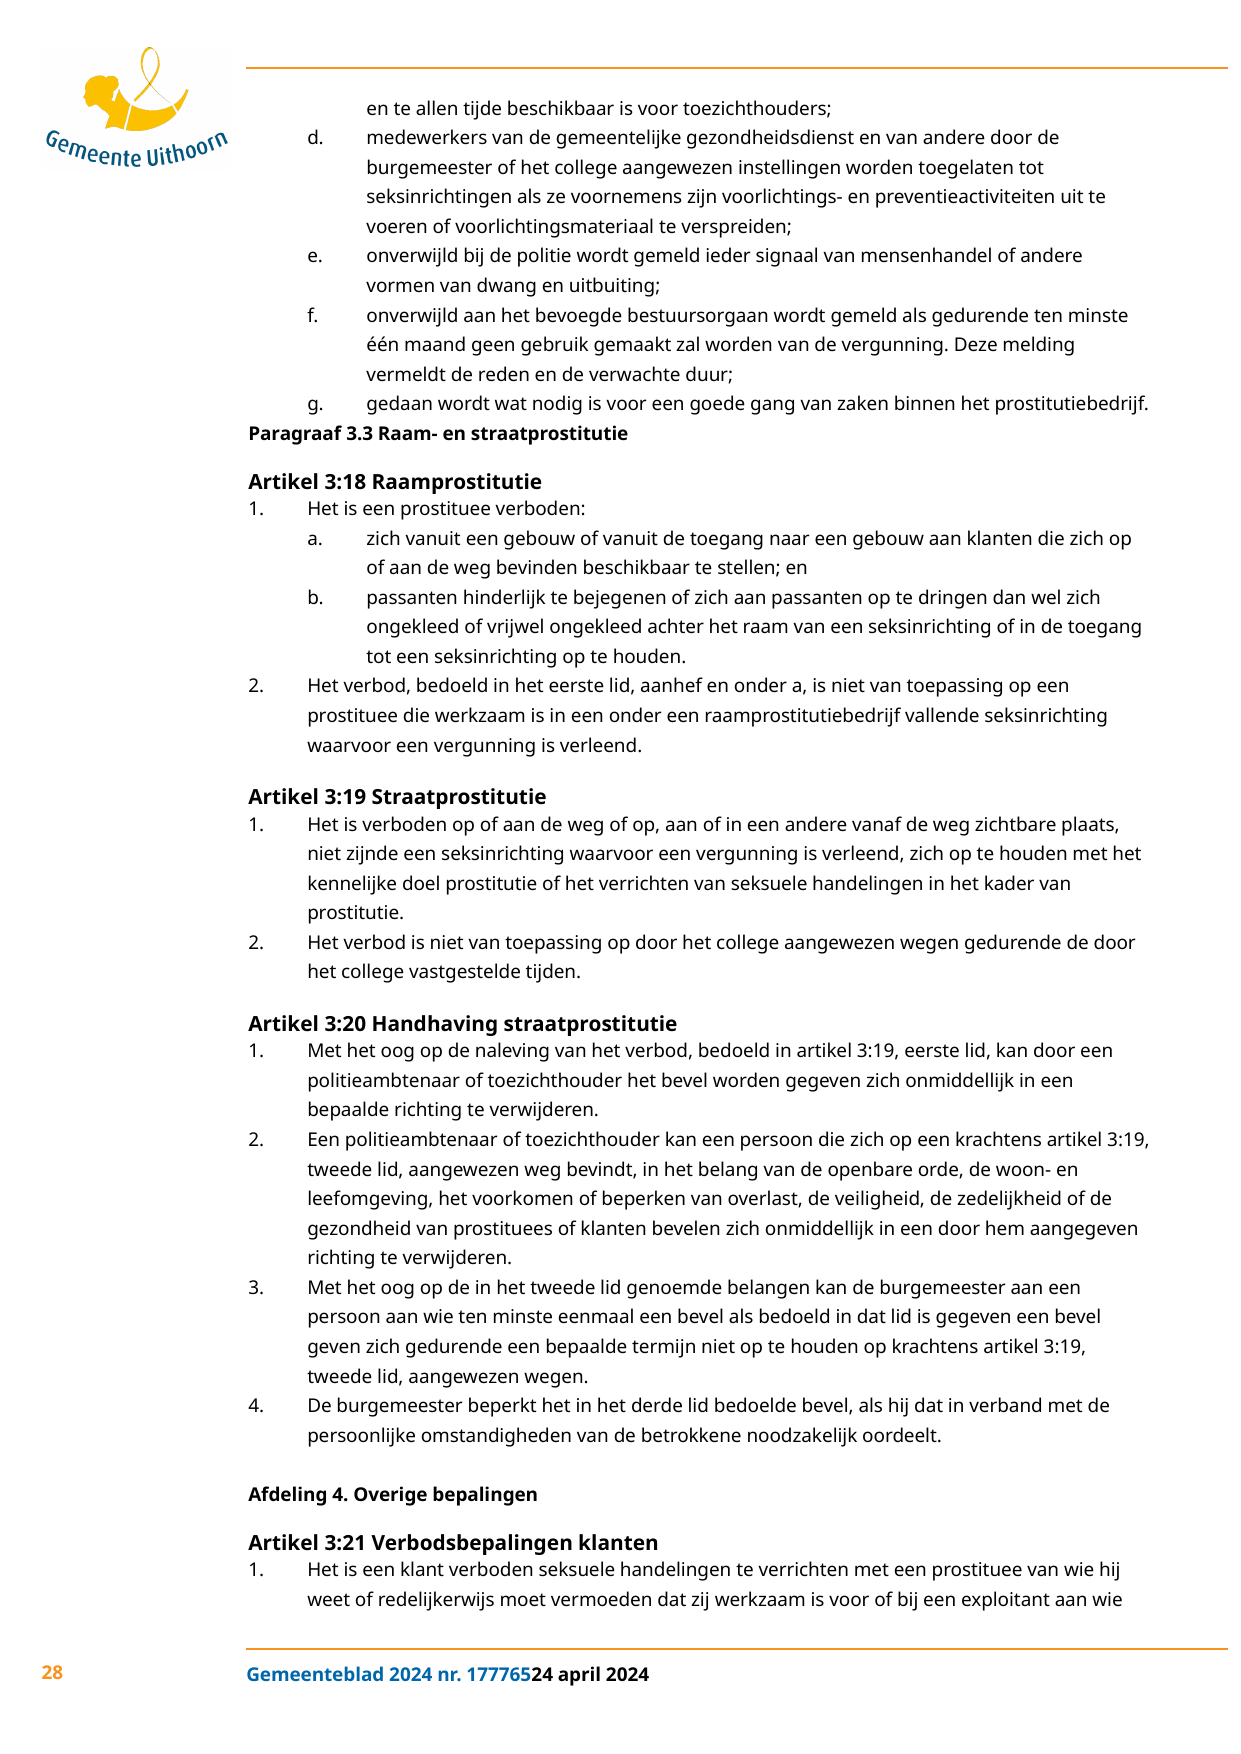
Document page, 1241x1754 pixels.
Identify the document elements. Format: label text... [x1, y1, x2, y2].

list gedaan wordt wat nodig is voor een goede gang van zaken binnen het prostitutiebedrijf. [307, 391, 1152, 416]
list onverwijld bij de politie wordt gemeld ieder signaal van mensenhandel of andere vormen van dwang en uitbuiting; [307, 243, 1152, 298]
text Paragraaf 3.3 Raam- en straatprostitutie [248, 420, 1152, 446]
text Artikel 3:21 Verbodsbepalingen klanten [248, 1528, 1152, 1556]
list Het is verboden op of aan de weg of op, aan of in een andere vanaf de weg zichtbare plaats, niet zijnde een seksinrichting waarvoor een vergunning is verleend, zich op te houden met het kennelijke doel prostitutie of het verrichten van seksuele handelingen in het kader van prostitutie. [248, 811, 1152, 925]
list Met het oog op de in het tweede lid genoemde belangen kan de burgemeester aan een persoon aan wie ten minste eenmaal een bevel als bedoeld in dat lid is gegeven een bevel geven zich gedurende een bepaalde termijn niet op te houden op krachtens artikel 3:19, tweede lid, aangewezen wegen. [248, 1274, 1152, 1389]
list en te allen tijde beschikbaar is voor toezichthouders; [307, 95, 1152, 121]
list Het is een klant verboden seksuele handelingen te verrichten met een prostituee van wie hij weet of redelijkerwijs moet vermoeden dat zij werkzaam is voor of bij een exploitant aan wie [248, 1556, 1152, 1612]
list Een politieambtenaar of toezichthouder kan een persoon die zich op een krachtens artikel 3:19, tweede lid, aangewezen weg bevindt, in het belang van de openbare orde, de woon- en leefomgeving, het voorkomen of beperken van overlast, de veiligheid, de zedelijkheid of de gezondheid van prostituees of klanten bevelen zich onmiddellijk in een door hem aangegeven richting te verwijderen. [248, 1126, 1152, 1270]
text Artikel 3:18 Raamprostitutie [248, 467, 1152, 495]
text Artikel 3:19 Straatprostitutie [248, 782, 1152, 811]
list zich vanuit een gebouw of vanuit de toegang naar een gebouw aan klanten die zich op of aan de weg bevinden beschikbaar te stellen; en [307, 525, 1152, 580]
list Met het oog op de naleving van het verbod, bedoeld in artikel 3:19, eerste lid, kan door een politieambtenaar of toezichthouder het bevel worden gegeven zich onmiddellijk in een bepaalde richting te verwijderen. [248, 1037, 1152, 1122]
list onverwijld aan het bevoegde bestuursorgaan wordt gemeld als gedurende ten minste één maand geen gebruik gemaakt zal worden van de vergunning. Deze melding vermeldt de reden en de verwachte duur; [307, 302, 1152, 387]
list Het verbod is niet van toepassing op door het college aangewezen wegen gedurende de door het college vastgestelde tijden. [248, 929, 1152, 984]
text Afdeling 4. Overige bepalingen [248, 1481, 1152, 1507]
picture [41, 47, 231, 172]
list Het is een prostituee verboden: [248, 495, 1152, 521]
text Artikel 3:20 Handhaving straatprostitutie [248, 1009, 1152, 1037]
list Het verbod, bedoeld in het eerste lid, aanhef en onder a, is niet van toepassing op een prostituee die werkzaam is in een onder een raamprostitutiebedrijf vallende seksinrichting waarvoor een vergunning is verleend. [248, 673, 1152, 758]
list passanten hinderlijk te bejegenen of zich aan passanten op te dringen dan wel zich ongekleed of vrijwel ongekleed achter het raam van een seksinrichting of in de toegang tot een seksinrichting op te houden. [307, 584, 1152, 669]
list De burgemeester beperkt het in het derde lid bedoelde bevel, als hij dat in verband met de persoonlijke omstandigheden van de betrokkene noodzakelijk oordeelt. [248, 1392, 1152, 1448]
list medewerkers van de gemeentelijke gezondheidsdienst en van andere door de burgemeester of het college aangewezen instellingen worden toegelaten tot seksinrichtingen als ze voornemens zijn voorlichtings- en preventieactiviteiten uit te voeren of voorlichtingsmateriaal te verspreiden; [307, 124, 1152, 239]
